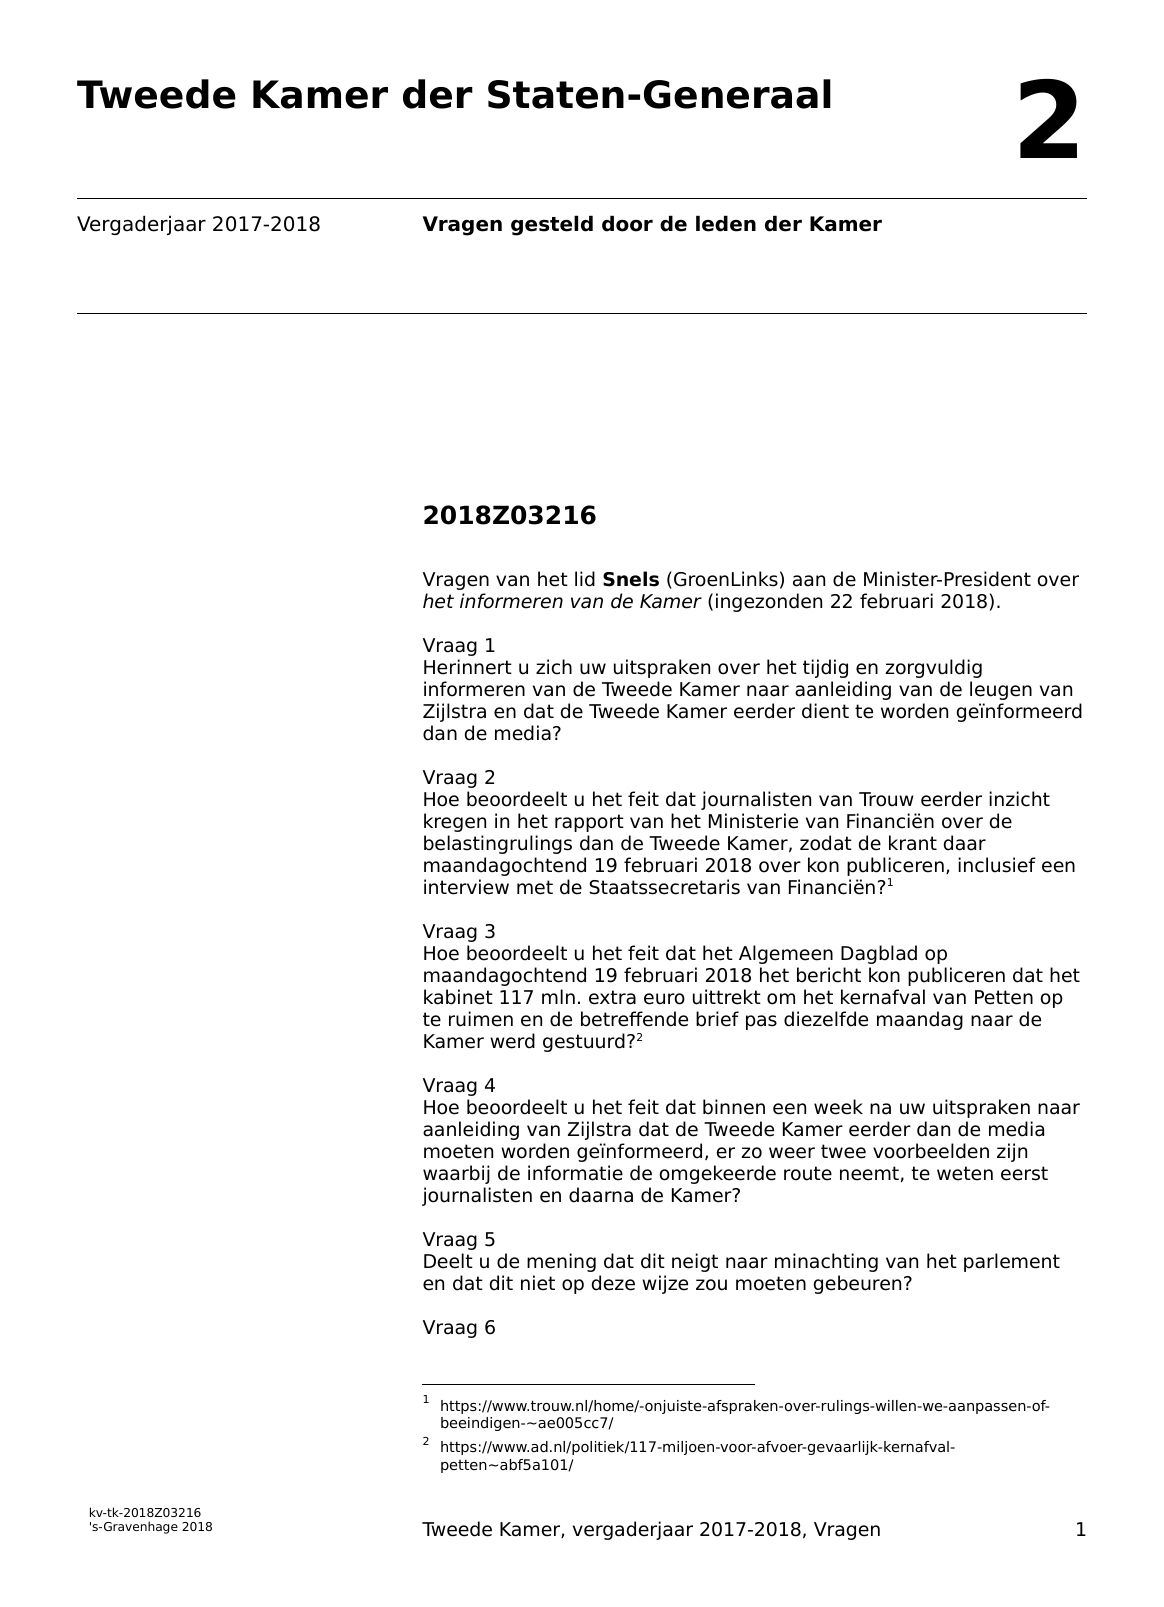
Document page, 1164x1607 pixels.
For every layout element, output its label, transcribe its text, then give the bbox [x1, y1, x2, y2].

text Herinnert u zich uw uitspraken over het tijdig en zorgvuldig informeren van de Tweede Kamer naar aanleiding van de leugen van Zijlstra en dat de Tweede Kamer eerder dient te worden geïnformeerd dan de media? [422, 657, 1087, 745]
table_header 2 [886, 59, 1087, 198]
text 2018Z03216 [422, 501, 1087, 531]
text Hoe beoordeelt u het feit dat binnen een week na uw uitspraken naar aanleiding van Zijlstra dat de Tweede Kamer eerder dan de media moeten worden geïnformeerd, er zo weer twee voorbeelden zijn waarbij de informatie de omgekeerde route neemt, te weten eerst journalisten en daarna de Kamer? [422, 1097, 1087, 1207]
text 's-Gravenhage 2018 [88, 1520, 323, 1534]
text Hoe beoordeelt u het feit dat het Algemeen Dagblad op maandagochtend 19 februari 2018 het bericht kon publiceren dat het kabinet 117 mln. extra euro uittrekt om het kernafval van Petten op te ruimen en de betreffende brief pas diezelfde maandag naar de Kamer werd gestuurd? [422, 943, 1087, 1053]
text Vragen van het lid Snels (GroenLinks) aan de Minister-President over het informeren van de Kamer (ingezonden 22 februari 2018). [422, 569, 1087, 613]
table_cell Vragen gesteld door de leden der Kamer [422, 199, 1087, 313]
text Vraag 6 [422, 1317, 1087, 1339]
text Vraag 4 [422, 1075, 1087, 1097]
text Vraag 1 [422, 635, 1087, 657]
text Deelt u de mening dat dit neigt naar minachting van het parlement en dat dit niet op deze wijze zou moeten gebeuren? [422, 1251, 1087, 1295]
text Vraag 2 [422, 767, 1087, 789]
text Hoe beoordeelt u het feit dat journalisten van Trouw eerder inzicht kregen in het rapport van het Ministerie van Financiën over de belastingrulings dan de Tweede Kamer, zodat de krant daar maandagochtend 19 februari 2018 over kon publiceren, inclusief een interview met de Staatssecretaris van Financiën? [422, 789, 1087, 899]
text kv-tk-2018Z03216 [88, 1506, 323, 1520]
text https://www.trouw.nl/home/-onjuiste-afspraken-over-rulings-willen-we-aanpassen-of-beeindigen-~ae005cc7/ [422, 1393, 1087, 1432]
text https://www.ad.nl/politiek/117-miljoen-voor-afvoer-gevaarlijk-kernafval-petten~abf5a101/ [422, 1435, 1087, 1474]
text Vraag 3 [422, 921, 1087, 943]
text Vraag 5 [422, 1229, 1087, 1251]
table_cell Vergaderjaar 2017-2018 [77, 199, 422, 313]
table_header Tweede Kamer der Staten-Generaal [77, 59, 886, 198]
